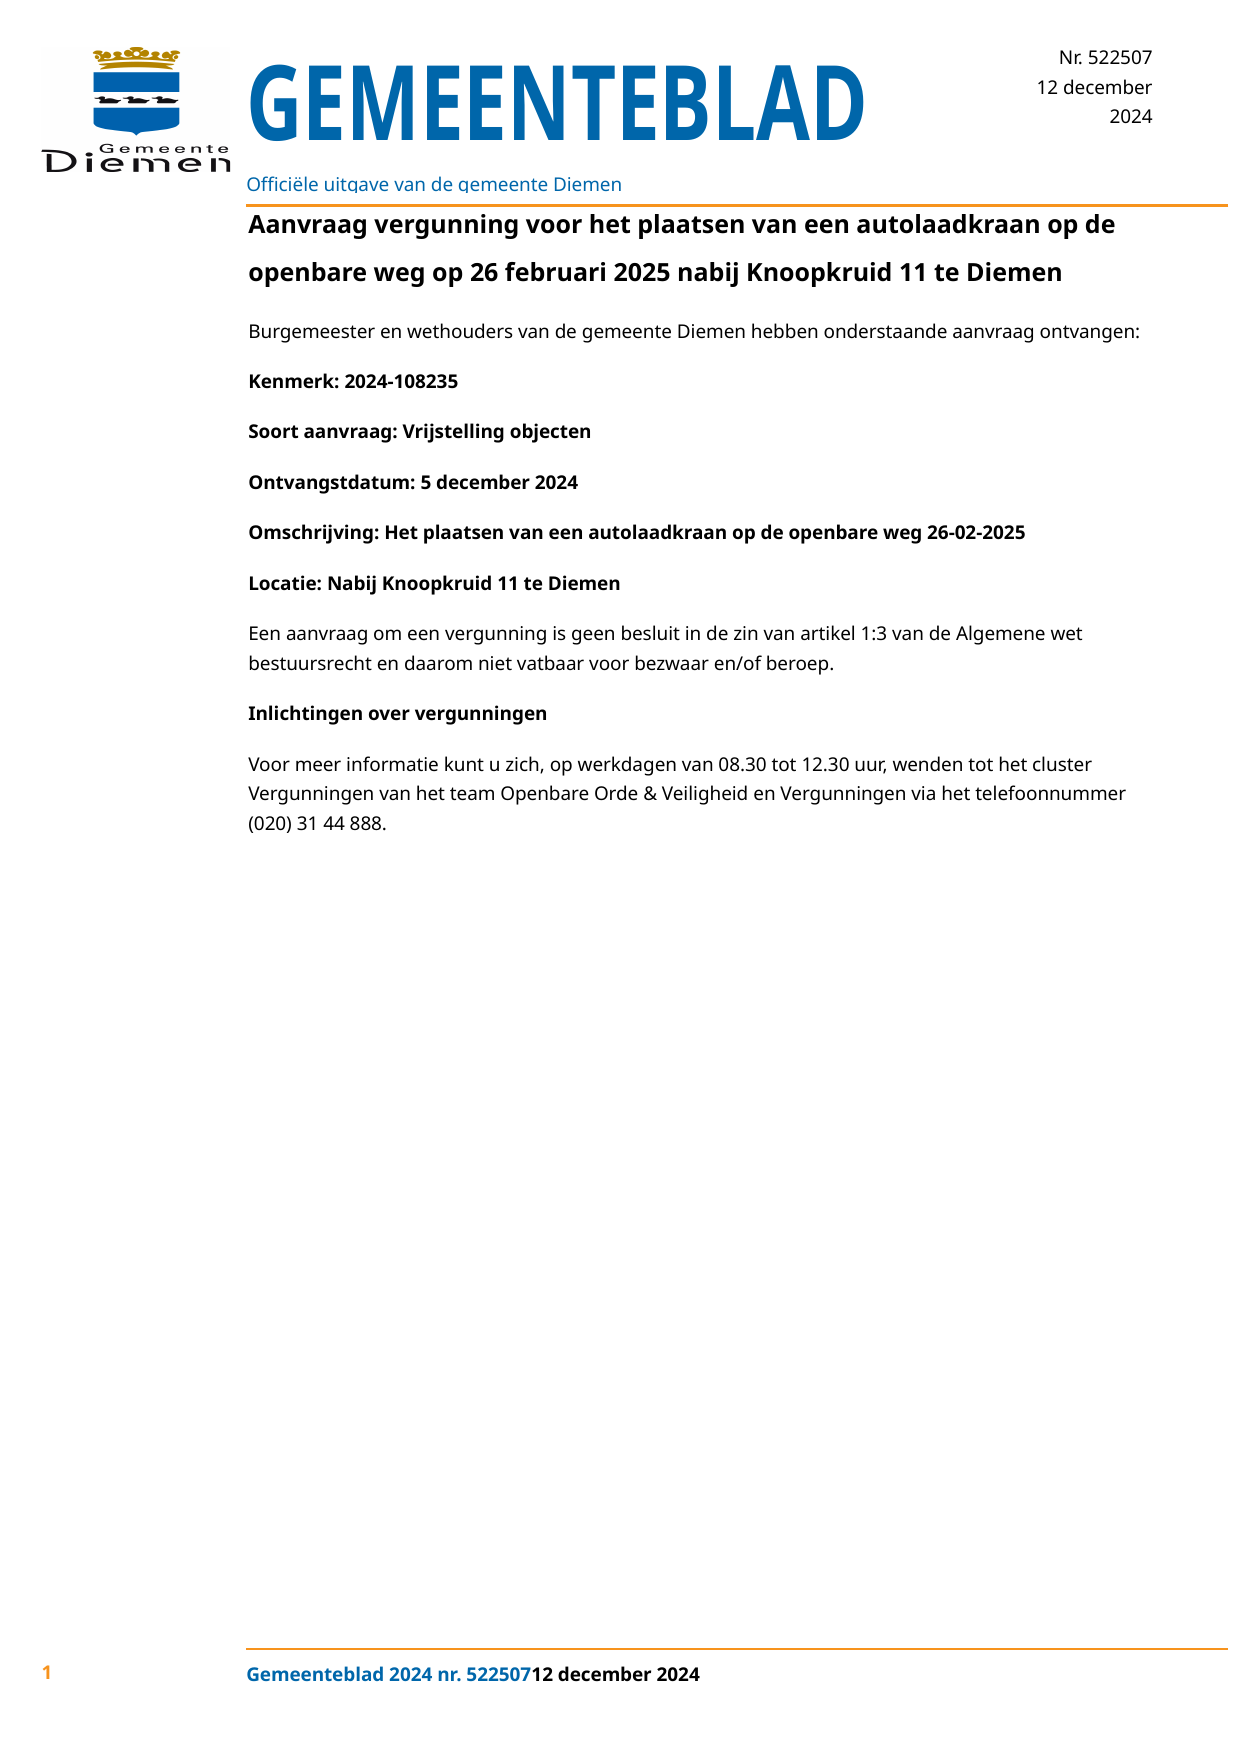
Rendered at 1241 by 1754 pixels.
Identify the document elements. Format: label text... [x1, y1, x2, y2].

text Locatie: Nabij Knoopkruid 11 te Diemen [248, 570, 1152, 596]
picture [41, 47, 231, 172]
text Inlichtingen over vergunningen [248, 700, 1152, 726]
text Een aanvraag om een vergunning is geen besluit in de zin van artikel 1:3 van de Algemene wet bestuursrecht en daarom niet vatbaar voor bezwaar en/of beroep. [248, 620, 1152, 676]
text Voor meer informatie kunt u zich, op werkdagen van 08.30 tot 12.30 uur, wenden tot het cluster Vergunningen van het team Openbare Orde & Veiligheid en Vergunningen via het telefoonnummer (020) 31 44 888. [248, 751, 1152, 836]
text Burgemeester en wethouders van de gemeente Diemen hebben onderstaande aanvraag ontvangen: [248, 318, 1152, 344]
text Omschrijving: Het plaatsen van een autolaadkraan op de openbare weg 26-02-2025 [248, 519, 1152, 545]
text Kenmerk: 2024-108235 [248, 368, 1152, 394]
text Aanvraag vergunning voor het plaatsen van een autolaadkraan op de openbare weg op 26 februari 2025 nabij Knoopkruid 11 te Diemen [248, 207, 1152, 288]
text Soort aanvraag: Vrijstelling objecten [248, 419, 1152, 444]
text Ontvangstdatum: 5 december 2024 [248, 469, 1152, 495]
